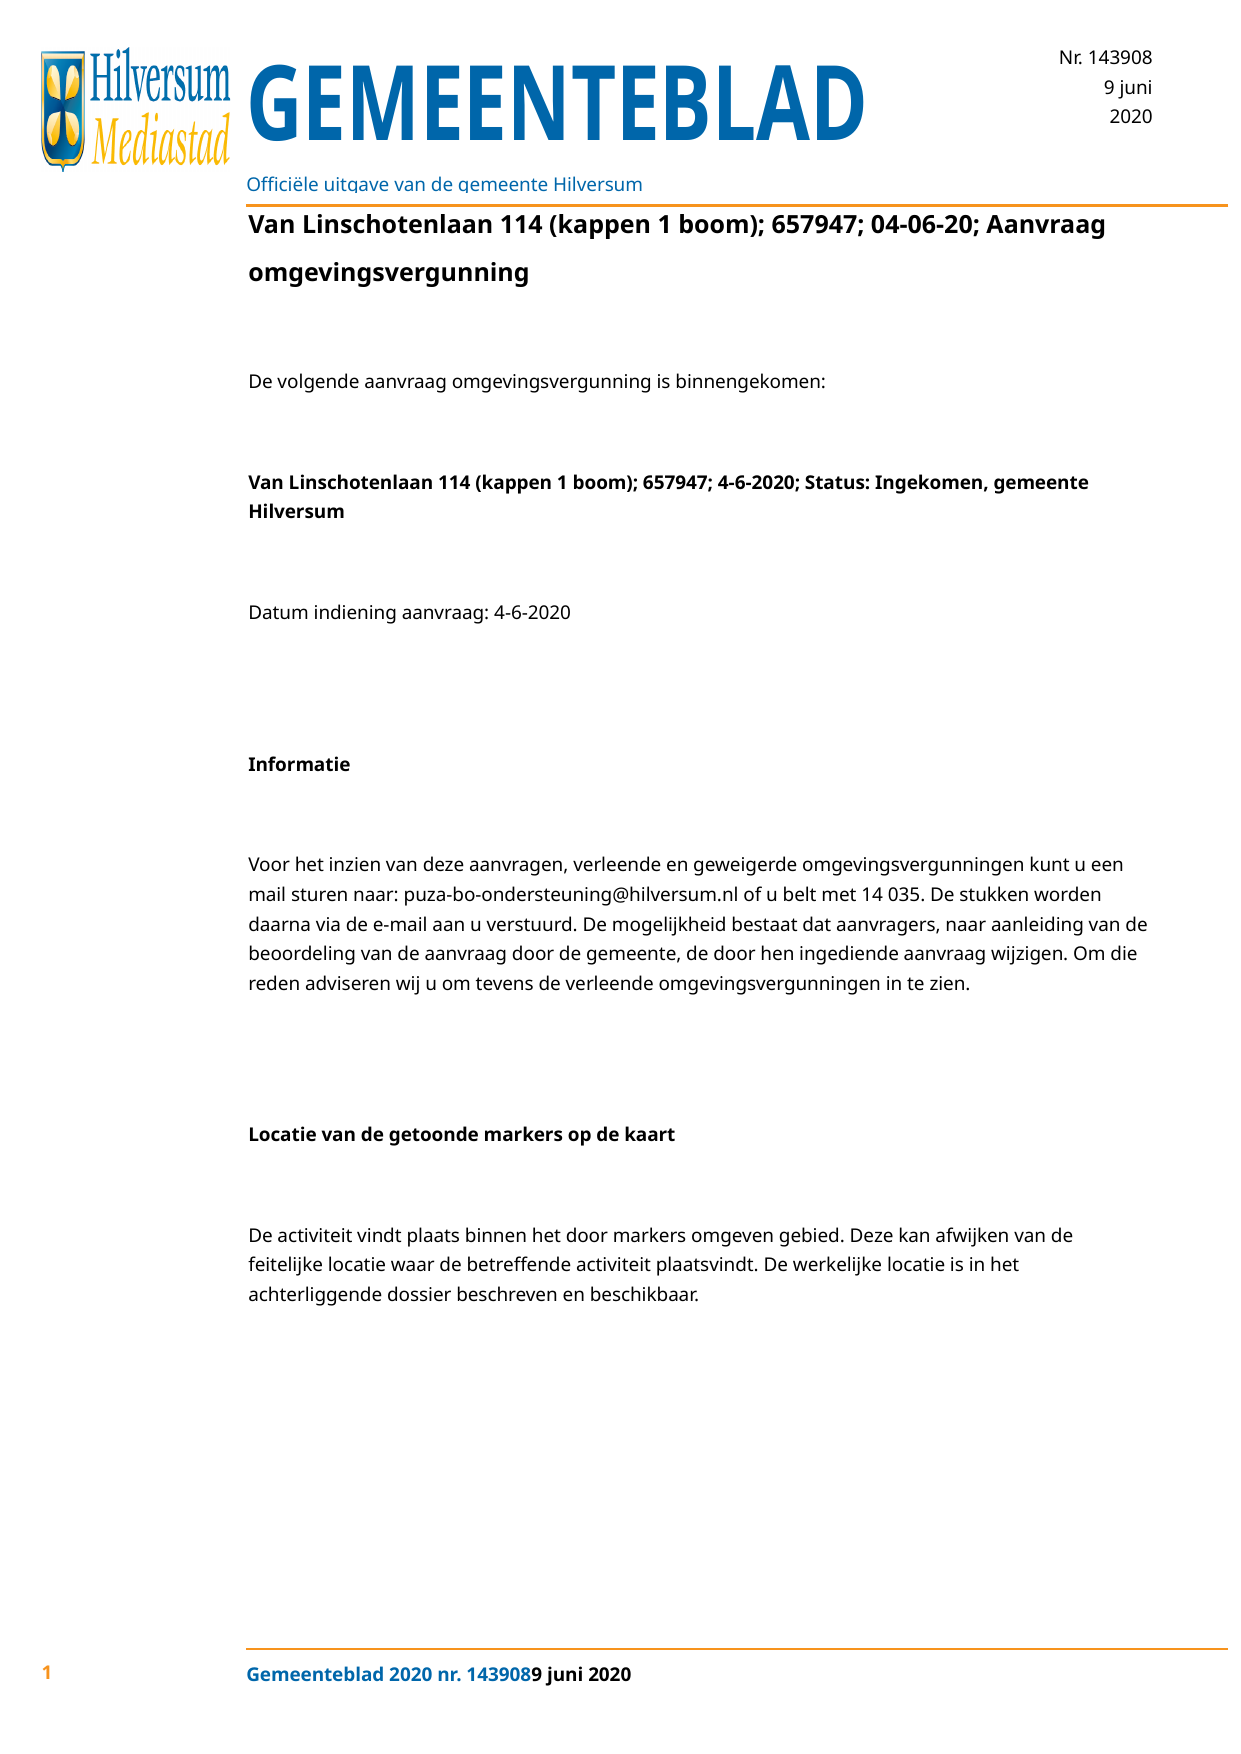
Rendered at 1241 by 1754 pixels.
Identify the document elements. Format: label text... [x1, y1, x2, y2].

text Voor het inzien van deze aanvragen, verleende en geweigerde omgevingsvergunningen kunt u een mail sturen naar: puza-bo-ondersteuning@hilversum.nl of u belt met 14 035. De stukken worden daarna via de e-mail aan u verstuurd. De mogelijkheid bestaat dat aanvragers, naar aanleiding van de beoordeling van de aanvraag door de gemeente, de door hen ingediende aanvraag wijzigen. Om die reden adviseren wij u om tevens de verleende omgevingsvergunningen in te zien. [248, 852, 1152, 996]
picture [41, 47, 231, 172]
text De activiteit vindt plaats binnen het door markers omgeven gebied. Deze kan afwijken van de feitelijke locatie waar de betreffende activiteit plaatsvindt. De werkelijke locatie is in het achterliggende dossier beschreven en beschikbaar. [248, 1222, 1152, 1307]
text Informatie [248, 751, 1152, 777]
text Datum indiening aanvraag: 4-6-2020 [248, 599, 1152, 625]
text Locatie van de getoonde markers op de kaart [248, 1121, 1152, 1147]
text De volgende aanvraag omgevingsvergunning is binnengekomen: [248, 368, 1152, 394]
text Van Linschotenlaan 114 (kappen 1 boom); 657947; 4-6-2020; Status: Ingekomen, gemeente Hilversum [248, 469, 1152, 524]
text Van Linschotenlaan 114 (kappen 1 boom); 657947; 04-06-20; Aanvraag omgevingsvergunning [248, 207, 1152, 288]
